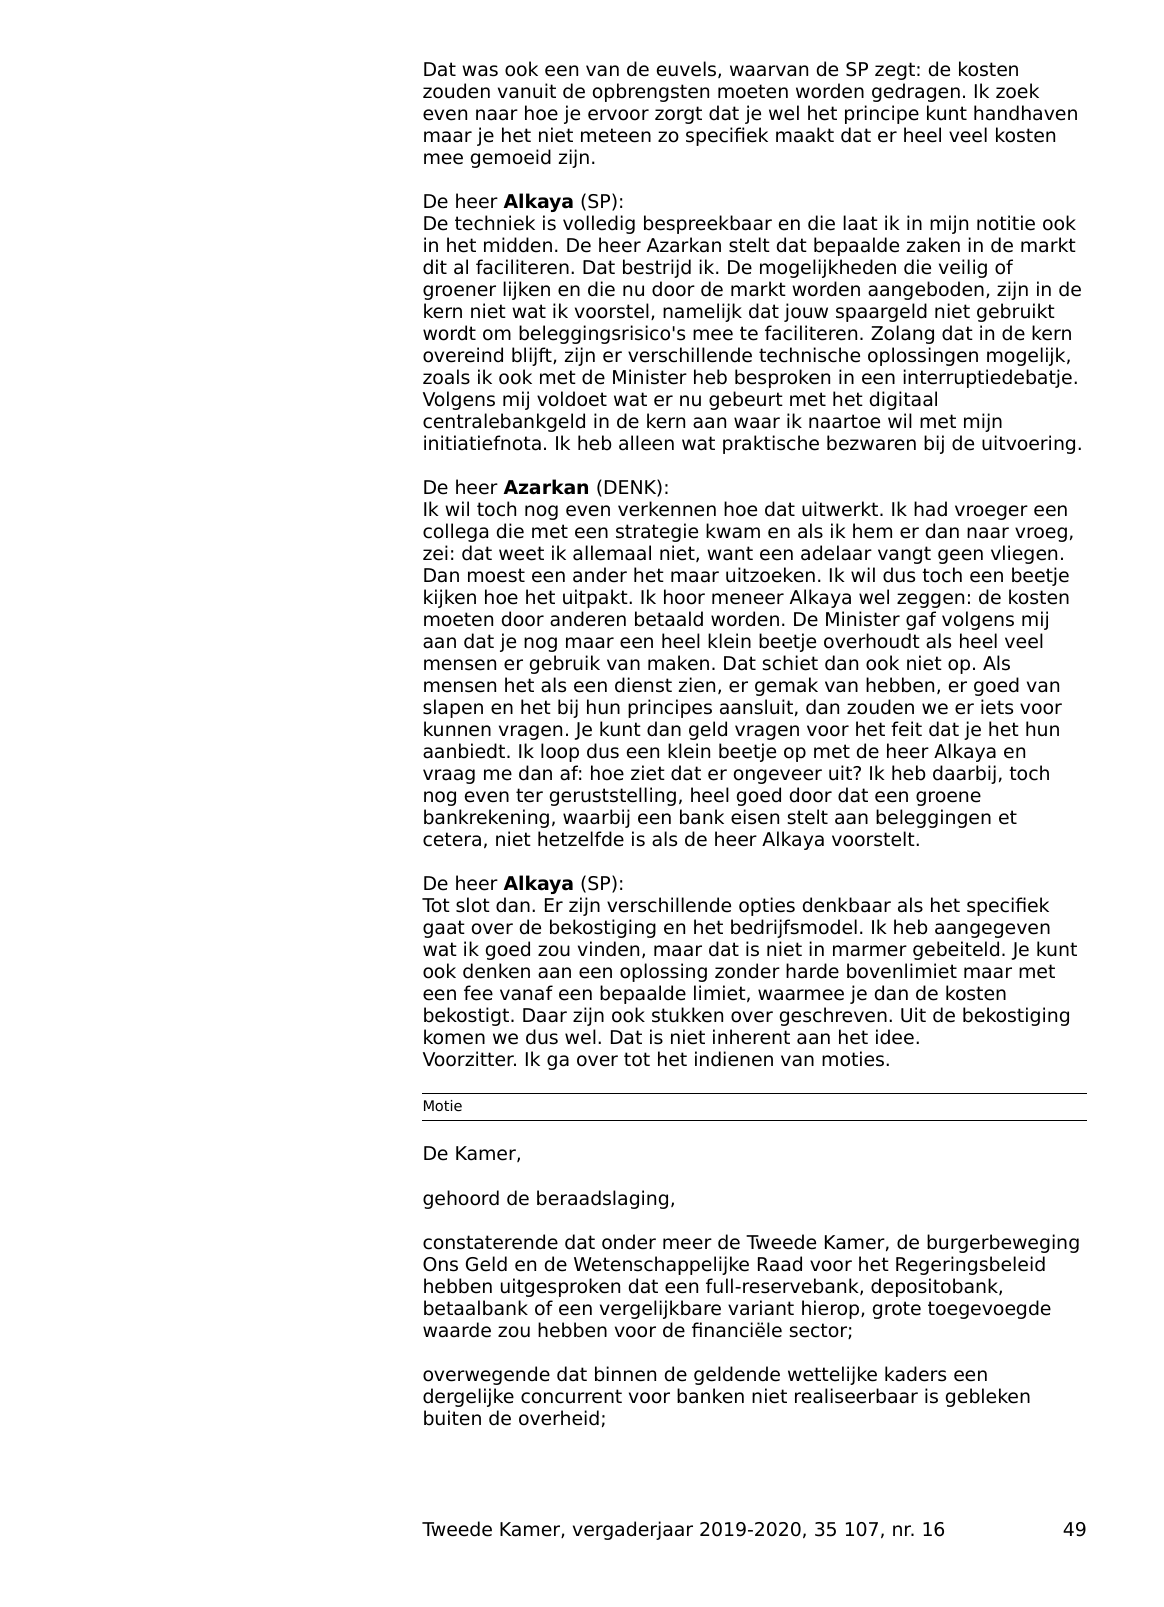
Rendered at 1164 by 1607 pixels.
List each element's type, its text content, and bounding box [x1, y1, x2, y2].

text De Kamer, [422, 1143, 1087, 1165]
text De heer Alkaya (SP): [422, 873, 1087, 895]
text Voorzitter. Ik ga over tot het indienen van moties. [422, 1049, 1087, 1071]
text Tot slot dan. Er zijn verschillende opties denkbaar als het specifiek gaat over de bekostiging en het bedrijfsmodel. Ik heb aangegeven wat ik goed zou vinden, maar dat is niet in marmer gebeiteld. Je kunt ook denken aan een oplossing zonder harde bovenlimiet maar met een fee vanaf een bepaalde limiet, waarmee je dan de kosten bekostigt. Daar zijn ook stukken over geschreven. Uit de bekostiging komen we dus wel. Dat is niet inherent aan het idee. [422, 895, 1087, 1049]
text De heer Alkaya (SP): [422, 191, 1087, 213]
text Ik wil toch nog even verkennen hoe dat uitwerkt. Ik had vroeger een collega die met een strategie kwam en als ik hem er dan naar vroeg, zei: dat weet ik allemaal niet, want een adelaar vangt geen vliegen. Dan moest een ander het maar uitzoeken. Ik wil dus toch een beetje kijken hoe het uitpakt. Ik hoor meneer Alkaya wel zeggen: de kosten moeten door anderen betaald worden. De Minister gaf volgens mij aan dat je nog maar een heel klein beetje overhoudt als heel veel mensen er gebruik van maken. Dat schiet dan ook niet op. Als mensen het als een dienst zien, er gemak van hebben, er goed van slapen en het bij hun principes aansluit, dan zouden we er iets voor kunnen vragen. Je kunt dan geld vragen voor het feit dat je het hun aanbiedt. Ik loop dus een klein beetje op met de heer Alkaya en vraag me dan af: hoe ziet dat er ongeveer uit? Ik heb daarbij, toch nog even ter geruststelling, heel goed door dat een groene bankrekening, waarbij een bank eisen stelt aan beleggingen et cetera, niet hetzelfde is als de heer Alkaya voorstelt. [422, 499, 1087, 851]
text De techniek is volledig bespreekbaar en die laat ik in mijn notitie ook in het midden. De heer Azarkan stelt dat bepaalde zaken in de markt dit al faciliteren. Dat bestrijd ik. De mogelijkheden die veilig of groener lijken en die nu door de markt worden aangeboden, zijn in de kern niet wat ik voorstel, namelijk dat jouw spaargeld niet gebruikt wordt om beleggingsrisico's mee te faciliteren. Zolang dat in de kern overeind blijft, zijn er verschillende technische oplossingen mogelijk, zoals ik ook met de Minister heb besproken in een interruptiedebatje. Volgens mij voldoet wat er nu gebeurt met het digitaal centralebankgeld in de kern aan waar ik naartoe wil met mijn initiatiefnota. Ik heb alleen wat praktische bezwaren bij de uitvoering. [422, 213, 1087, 455]
text constaterende dat onder meer de Tweede Kamer, de burgerbeweging Ons Geld en de Wetenschappelijke Raad voor het Regeringsbeleid hebben uitgesproken dat een full-reservebank, depositobank, betaalbank of een vergelijkbare variant hierop, grote toegevoegde waarde zou hebben voor de financiële sector; [422, 1232, 1087, 1341]
text De heer Azarkan (DENK): [422, 477, 1087, 499]
text Dat was ook een van de euvels, waarvan de SP zegt: de kosten zouden vanuit de opbrengsten moeten worden gedragen. Ik zoek even naar hoe je ervoor zorgt dat je wel het principe kunt handhaven maar je het niet meteen zo specifiek maakt dat er heel veel kosten mee gemoeid zijn. [422, 59, 1087, 169]
text gehoord de beraadslaging, [422, 1187, 1087, 1209]
text overwegende dat binnen de geldende wettelijke kaders een dergelijke concurrent voor banken niet realiseerbaar is gebleken buiten de overheid; [422, 1364, 1087, 1429]
table_header Motie [422, 1094, 1087, 1120]
